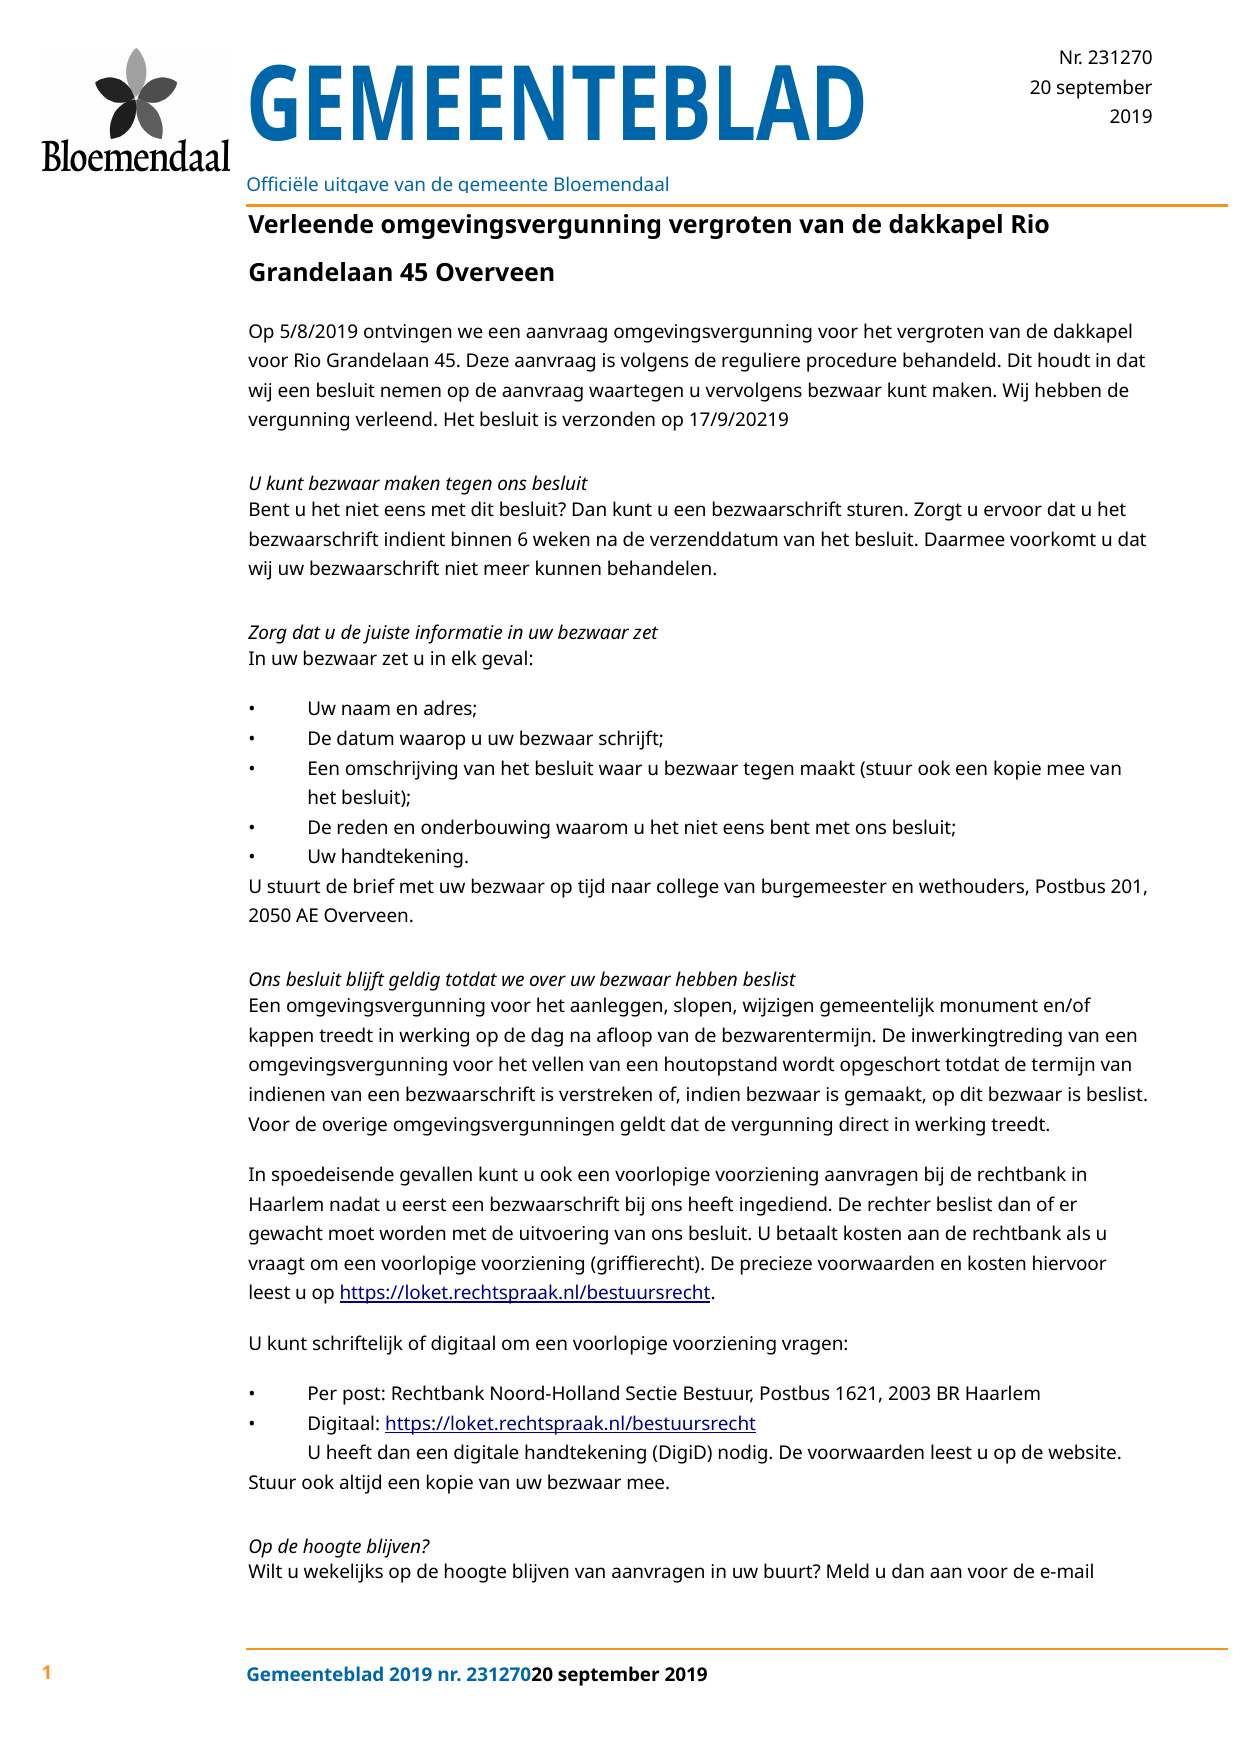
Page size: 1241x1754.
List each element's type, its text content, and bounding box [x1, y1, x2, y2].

text Bent u het niet eens met dit besluit? Dan kunt u een bezwaarschrift sturen. Zorgt u ervoor dat u het bezwaarschrift indient binnen 6 weken na de verzenddatum van het besluit. Daarmee voorkomt u dat wij uw bezwaarschrift niet meer kunnen behandelen. [248, 496, 1152, 581]
text In spoedeisende gevallen kunt u ook een voorlopige voorziening aanvragen bij de rechtbank in Haarlem nadat u eerst een bezwaarschrift bij ons heeft ingediend. De rechter beslist dan of er gewacht moet worden met de uitvoering van ons besluit. U betaalt kosten aan de rechtbank als u vraagt om een voorlopige voorziening (griffierecht). De precieze voorwaarden en kosten hiervoor leest u op https://loket.rechtspraak.nl/bestuursrecht. [248, 1161, 1152, 1305]
text Een omgevingsvergunning voor het aanleggen, slopen, wijzigen gemeentelijk monument en/of kappen treedt in werking op de dag na afloop van de bezwarentermijn. De inwerkingtreding van een omgevingsvergunning voor het vellen van een houtopstand wordt opgeschort totdat de termijn van indienen van een bezwaarschrift is verstreken of, indien bezwaar is gemaakt, op dit bezwaar is beslist. Voor de overige omgevingsvergunningen geldt dat de vergunning direct in werking treedt. [248, 992, 1152, 1136]
list Digitaal: https://loket.rechtspraak.nl/bestuursrecht [248, 1410, 1152, 1436]
text Zorg dat u de juiste informatie in uw bezwaar zet [248, 619, 1152, 645]
text Ons besluit blijft geldig totdat we over uw bezwaar hebben beslist [248, 967, 1152, 992]
list De reden en onderbouwing waarom u het niet eens bent met ons besluit; [248, 814, 1152, 840]
text Op de hoogte blijven? [248, 1533, 1152, 1559]
list U heeft dan een digitale handtekening (DigiD) nodig. De voorwaarden leest u op de website. [248, 1439, 1152, 1465]
list De datum waarop u uw bezwaar schrijft; [248, 725, 1152, 751]
list Per post: Rechtbank Noord-Holland Sectie Bestuur, Postbus 1621, 2003 BR Haarlem [248, 1380, 1152, 1406]
text Stuur ook altijd een kopie van uw bezwaar mee. [248, 1469, 1152, 1495]
list Een omschrijving van het besluit waar u bezwaar tegen maakt (stuur ook een kopie mee van het besluit); [248, 755, 1152, 810]
list Uw handtekening. [248, 843, 1152, 869]
text In uw bezwaar zet u in elk geval: [248, 645, 1152, 671]
text Op 5/8/2019 ontvingen we een aanvraag omgevingsvergunning voor het vergroten van de dakkapel voor Rio Grandelaan 45. Deze aanvraag is volgens de reguliere procedure behandeld. Dit houdt in dat wij een besluit nemen op de aanvraag waartegen u vervolgens bezwaar kunt maken. Wij hebben de vergunning verleend. Het besluit is verzonden op 17/9/20219 [248, 318, 1152, 432]
text Verleende omgevingsvergunning vergroten van de dakkapel Rio Grandelaan 45 Overveen [248, 207, 1152, 288]
text U kunt schriftelijk of digitaal om een voorlopige voorziening vragen: [248, 1330, 1152, 1356]
text U kunt bezwaar maken tegen ons besluit [248, 471, 1152, 496]
text U stuurt de brief met uw bezwaar op tijd naar college van burgemeester en wethouders, Postbus 201, 2050 AE Overveen. [248, 873, 1152, 928]
text Wilt u wekelijks op de hoogte blijven van aanvragen in uw buurt? Meld u dan aan voor de e-mail [248, 1559, 1152, 1584]
picture [41, 47, 231, 172]
list Uw naam en adres; [248, 696, 1152, 721]
